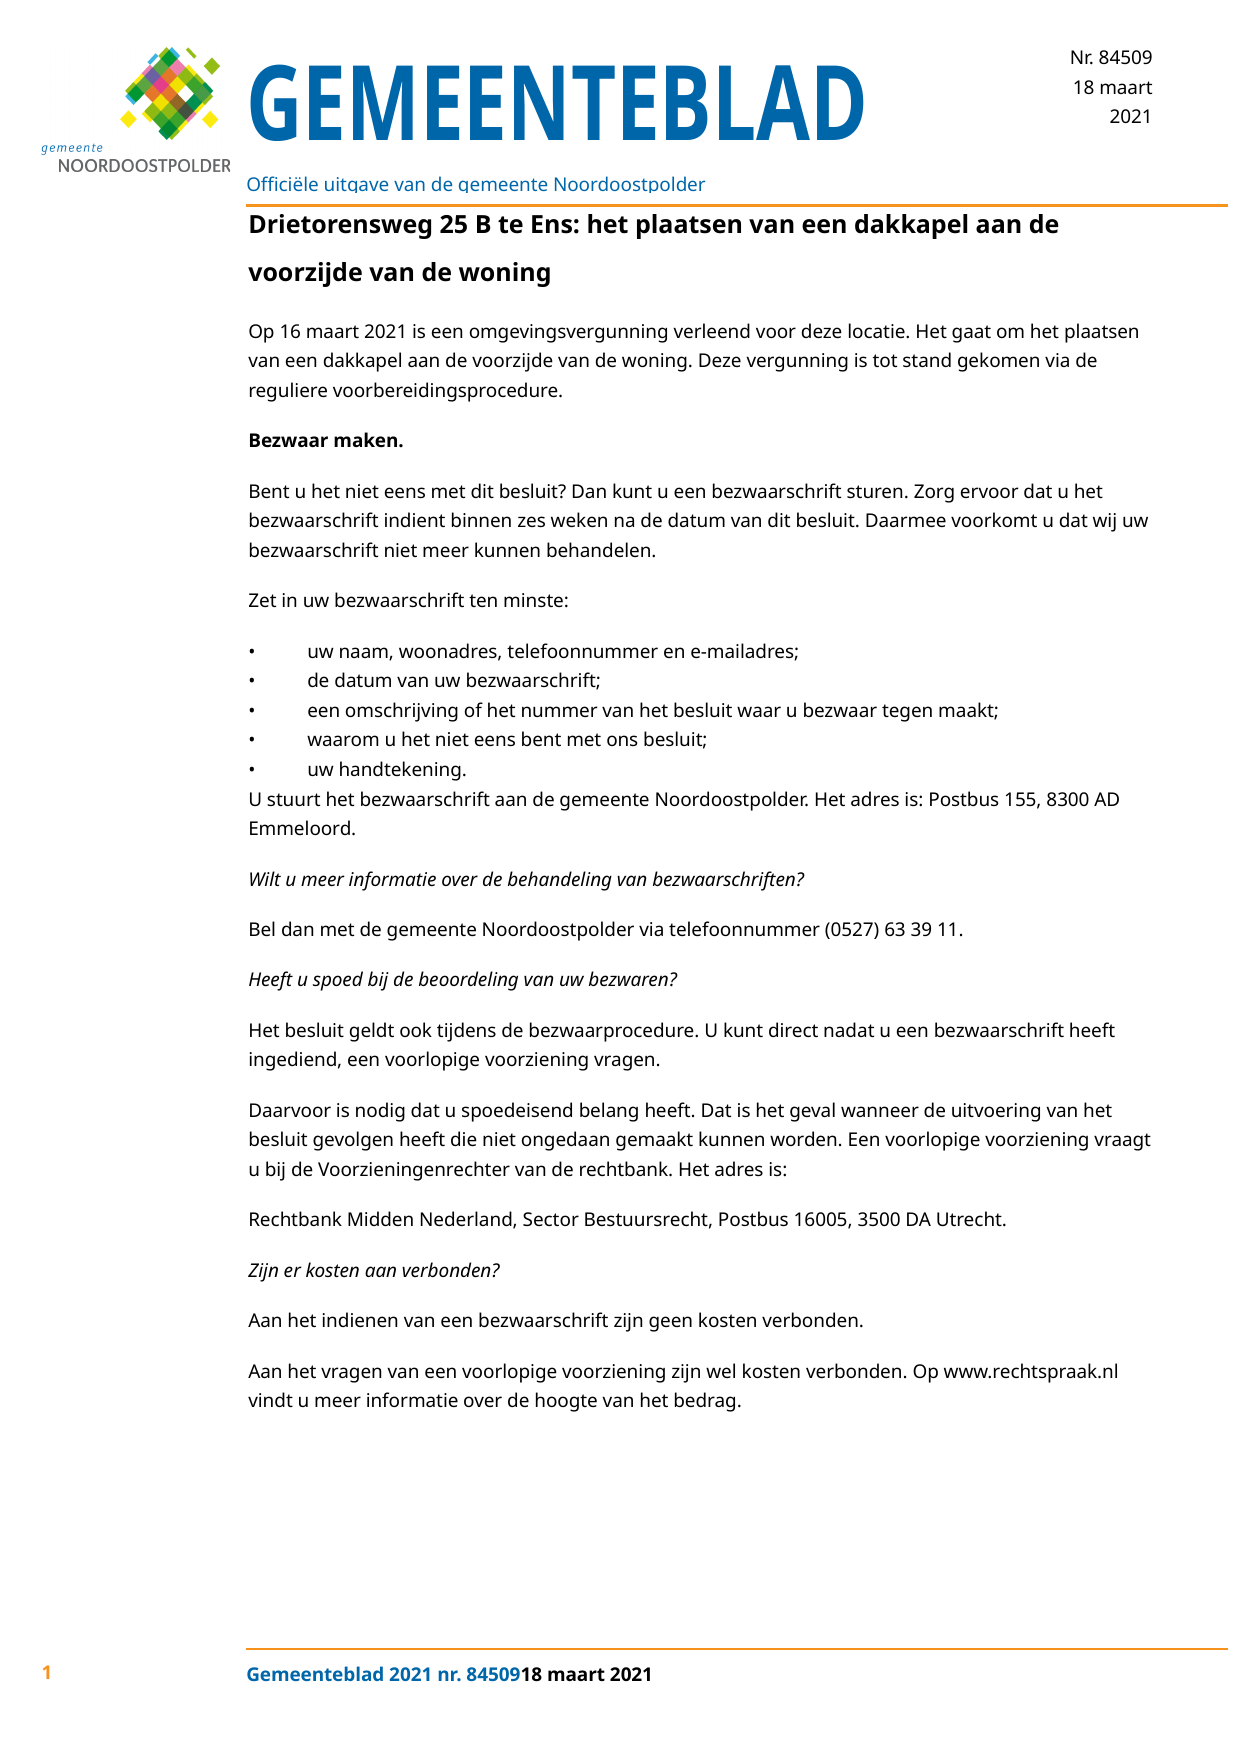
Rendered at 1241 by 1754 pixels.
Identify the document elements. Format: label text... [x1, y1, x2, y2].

list een omschrijving of het nummer van het besluit waar u bezwaar tegen maakt; [248, 697, 1152, 723]
text Aan het indienen van een bezwaarschrift zijn geen kosten verbonden. [248, 1307, 1152, 1333]
text Daarvoor is nodig dat u spoedeisend belang heeft. Dat is het geval wanneer de uitvoering van het besluit gevolgen heeft die niet ongedaan gemaakt kunnen worden. Een voorlopige voorziening vraagt u bij de Voorzieningenrechter van de rechtbank. Het adres is: [248, 1097, 1152, 1182]
list waarom u het niet eens bent met ons besluit; [248, 727, 1152, 752]
text Rechtbank Midden Nederland, Sector Bestuursrecht, Postbus 16005, 3500 DA Utrecht. [248, 1207, 1152, 1232]
text Bel dan met de gemeente Noordoostpolder via telefoonnummer (0527) 63 39 11. [248, 916, 1152, 942]
text Zet in uw bezwaarschrift ten minste: [248, 587, 1152, 613]
text Het besluit geldt ook tijdens de bezwaarprocedure. U kunt direct nadat u een bezwaarschrift heeft ingediend, een voorlopige voorziening vragen. [248, 1017, 1152, 1072]
text Wilt u meer informatie over de behandeling van bezwaarschriften? [248, 866, 1152, 892]
picture [41, 47, 231, 172]
text Bezwaar maken. [248, 427, 1152, 453]
text Aan het vragen van een voorlopige voorziening zijn wel kosten verbonden. Op www.rechtspraak.nl vindt u meer informatie over de hoogte van het bedrag. [248, 1358, 1152, 1413]
text Bent u het niet eens met dit besluit? Dan kunt u een bezwaarschrift sturen. Zorg ervoor dat u het bezwaarschrift indient binnen zes weken na de datum van dit besluit. Daarmee voorkomt u dat wij uw bezwaarschrift niet meer kunnen behandelen. [248, 478, 1152, 563]
text Op 16 maart 2021 is een omgevingsvergunning verleend voor deze locatie. Het gaat om het plaatsen van een dakkapel aan de voorzijde van de woning. Deze vergunning is tot stand gekomen via de reguliere voorbereidingsprocedure. [248, 318, 1152, 403]
text Zijn er kosten aan verbonden? [248, 1257, 1152, 1283]
list de datum van uw bezwaarschrift; [248, 667, 1152, 693]
text Drietorensweg 25 B te Ens: het plaatsen van een dakkapel aan de voorzijde van de woning [248, 207, 1152, 288]
text Heeft u spoed bij de beoordeling van uw bezwaren? [248, 967, 1152, 992]
text U stuurt het bezwaarschrift aan de gemeente Noordoostpolder. Het adres is: Postbus 155, 8300 AD Emmeloord. [248, 786, 1152, 841]
list uw naam, woonadres, telefoonnummer en e-mailadres; [248, 638, 1152, 664]
list uw handtekening. [248, 756, 1152, 782]
